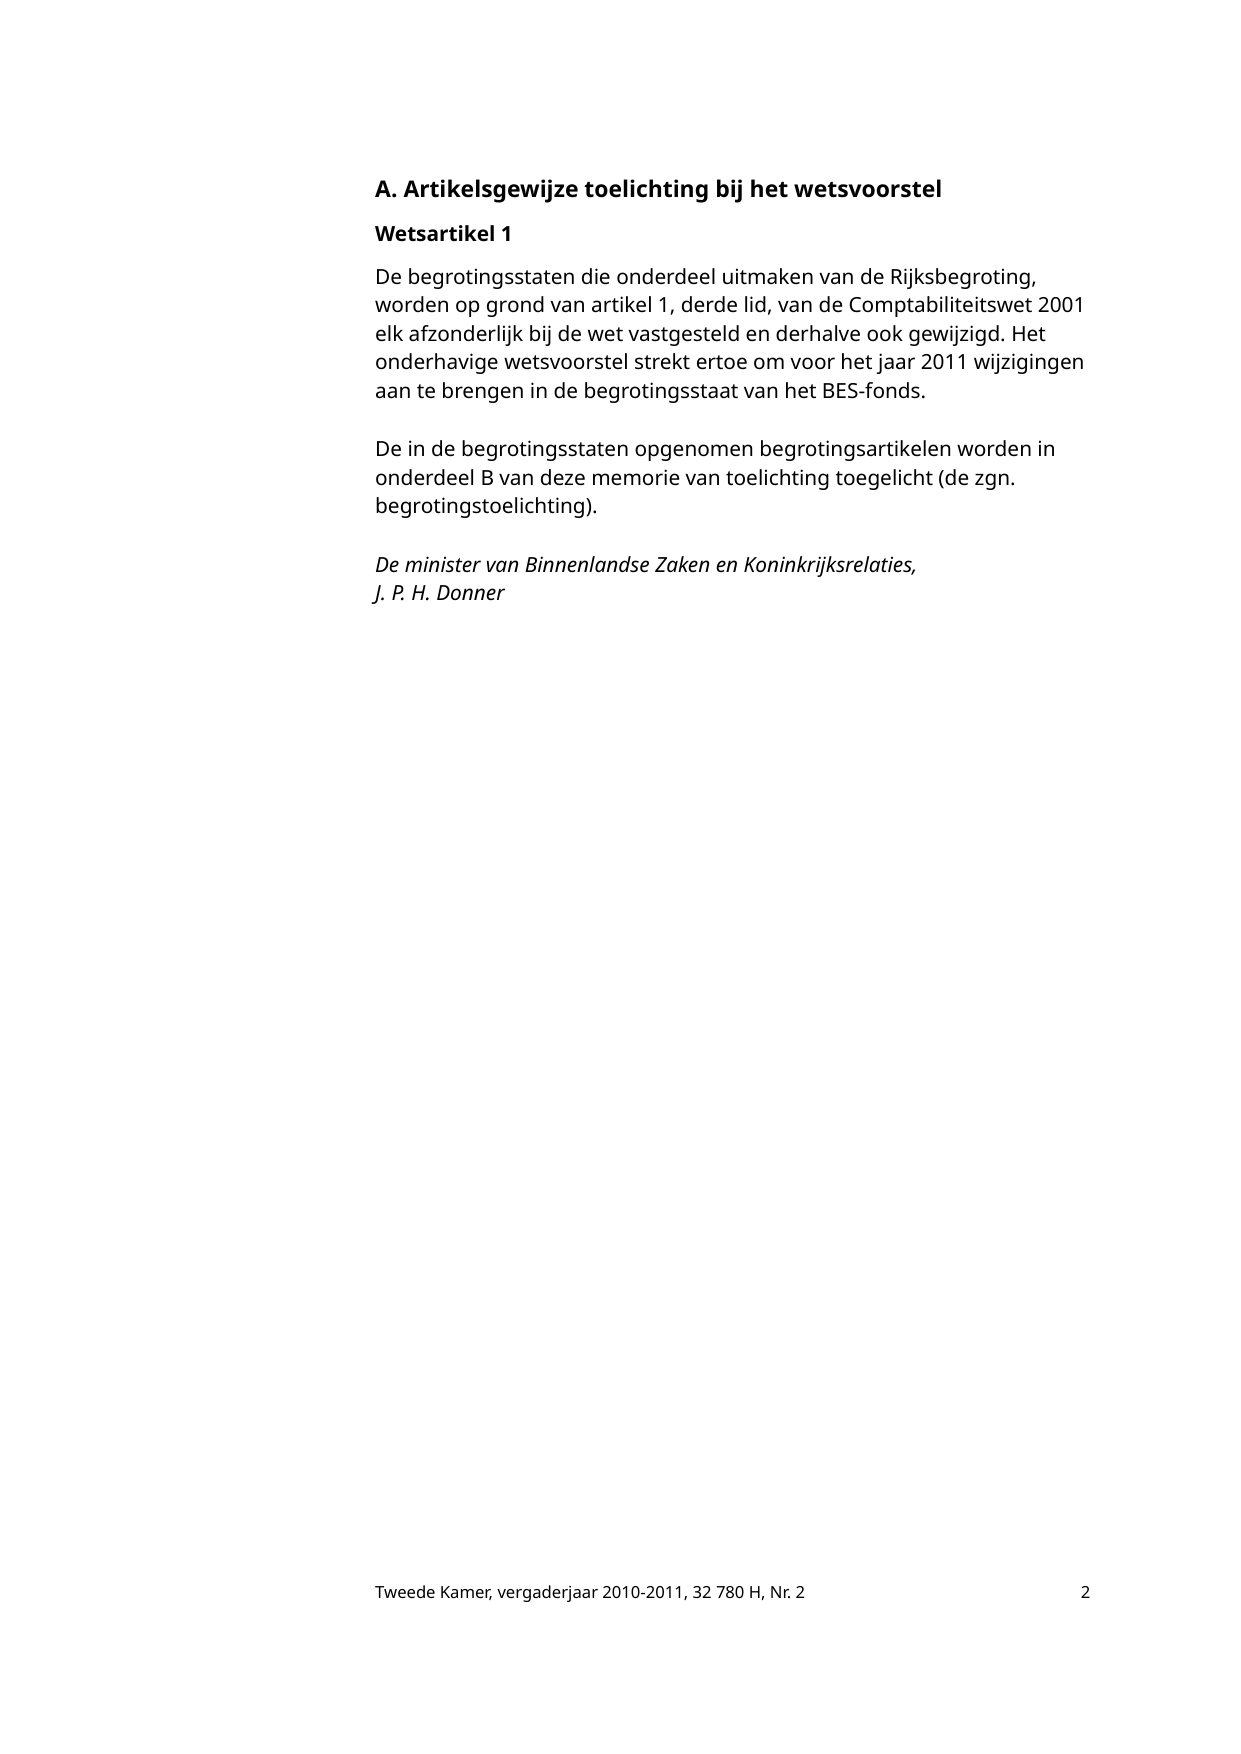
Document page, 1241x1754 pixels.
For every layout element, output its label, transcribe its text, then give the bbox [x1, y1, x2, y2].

text De begrotingsstaten die onderdeel uitmaken van de Rijksbegroting, worden op grond van artikel 1, derde lid, van de Comptabiliteitswet 2001 elk afzonderlijk bij de wet vastgesteld en derhalve ook gewijzigd. Het onderhavige wetsvoorstel strekt ertoe om voor het jaar 2011 wijzigingen aan te brengen in de begrotingsstaat van het BES-fonds. [375, 262, 1090, 404]
text De minister van Binnenlandse Zaken en Koninkrijksrelaties, [375, 550, 1090, 578]
text J. P. H. Donner [375, 578, 1090, 607]
subtitle A. Artikelsgewijze toelichting bij het wetsvoorstel [375, 172, 1090, 204]
text De in de begrotingsstaten opgenomen begrotingsartikelen worden in onderdeel B van deze memorie van toelichting toegelicht (de zgn. begrotingstoelichting). [375, 434, 1090, 520]
text Wetsartikel 1 [375, 219, 1090, 247]
